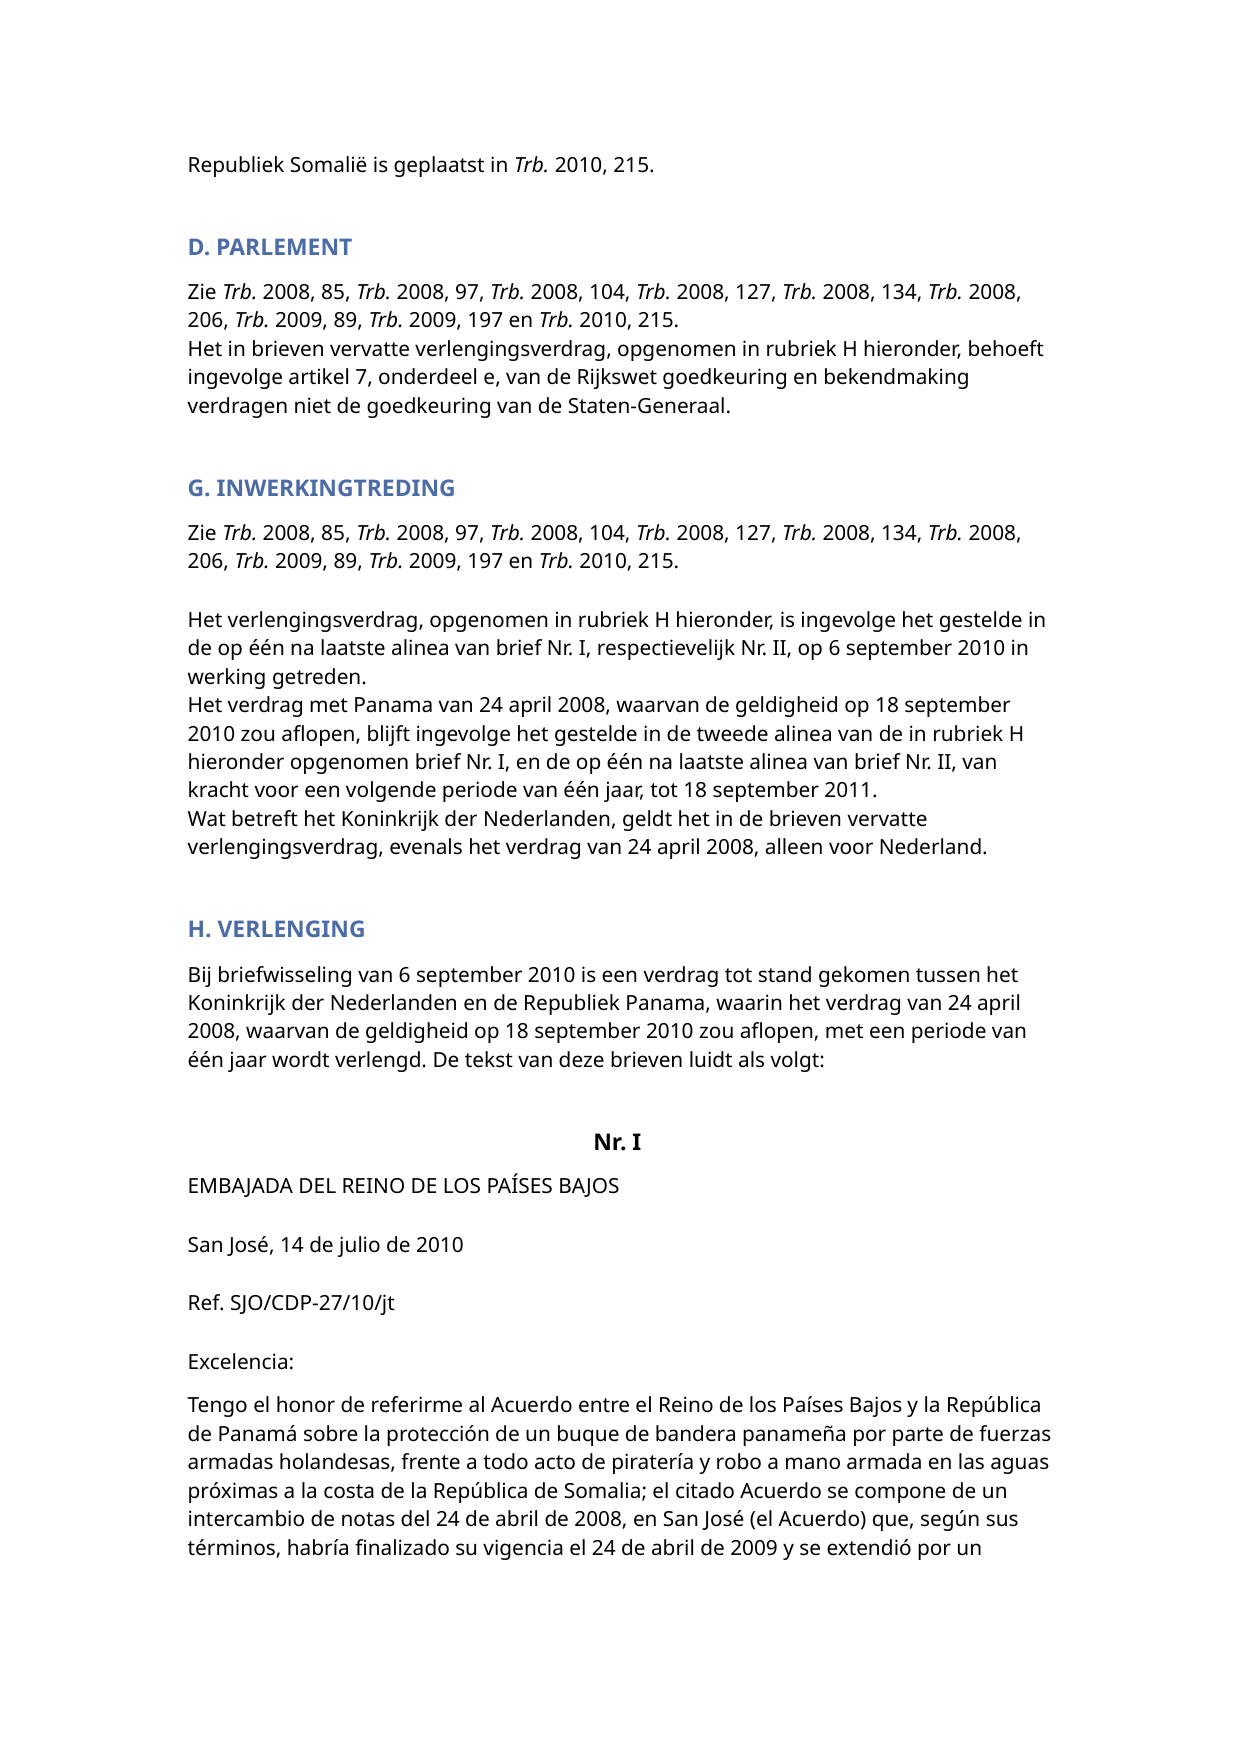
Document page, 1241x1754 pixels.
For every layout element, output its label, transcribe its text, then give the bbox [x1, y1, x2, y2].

subtitle H. VERLENGING [187, 913, 1053, 945]
text Tengo el honor de referirme al Acuerdo entre el Reino de los Países Bajos y la República de Panamá sobre la protección de un buque de bandera panameña por parte de fuerzas armadas holandesas, frente a todo acto de piratería y robo a mano armada en las aguas próximas a la costa de la República de Somalia; el citado Acuerdo se compone de un intercambio de notas del 24 de abril de 2008, en San José (el Acuerdo) que, según sus términos, habría finalizado su vigencia el 24 de abril de 2009 y se extendió por un [187, 1390, 1053, 1561]
text Zie Trb. 2008, 85, Trb. 2008, 97, Trb. 2008, 104, Trb. 2008, 127, Trb. 2008, 134, Trb. 2008, 206, Trb. 2009, 89, Trb. 2009, 197 en Trb. 2010, 215. [187, 277, 1053, 334]
text San José, 14 de julio de 2010 [187, 1230, 1053, 1258]
text Het in brieven vervatte verlengingsverdrag, opgenomen in rubriek H hieronder, behoeft ingevolge artikel 7, onderdeel e, van de Rijkswet goedkeuring en bekendmaking verdragen niet de goedkeuring van de Staten-Generaal. [187, 334, 1053, 419]
subtitle D. PARLEMENT [187, 231, 1053, 262]
text Bij briefwisseling van 6 september 2010 is een verdrag tot stand gekomen tussen het Koninkrijk der Nederlanden en de Republiek Panama, waarin het verdrag van 24 april 2008, waarvan de geldigheid op 18 september 2010 zou aflopen, met een periode van één jaar wordt verlengd. De tekst van deze brieven luidt als volgt: [187, 960, 1053, 1073]
subtitle G. INWERKINGTREDING [187, 472, 1053, 503]
text Het verlengingsverdrag, opgenomen in rubriek H hieronder, is ingevolge het gestelde in de op één na laatste alinea van brief Nr. I, respectievelijk Nr. II, op 6 september 2010 in werking getreden. [187, 605, 1053, 690]
text EMBAJADA DEL REINO DE LOS PAÍSES BAJOS [187, 1172, 1053, 1200]
text Het verdrag met Panama van 24 april 2008, waarvan de geldigheid op 18 september 2010 zou aflopen, blijft ingevolge het gestelde in de tweede alinea van de in rubriek H hieronder opgenomen brief Nr. I, en de op één na laatste alinea van brief Nr. II, van kracht voor een volgende periode van één jaar, tot 18 september 2011. [187, 690, 1053, 804]
text Ref. SJO/CDP-27/10/jt [187, 1288, 1053, 1317]
text Excelencia: [187, 1347, 1053, 1375]
subtitle Nr. I [187, 1125, 1053, 1157]
text Republiek Somalië is geplaatst in Trb. 2010, 215. [187, 150, 1053, 178]
text Wat betreft het Koninkrijk der Nederlanden, geldt het in de brieven vervatte verlengingsverdrag, evenals het verdrag van 24 april 2008, alleen voor Nederland. [187, 804, 1053, 861]
text Zie Trb. 2008, 85, Trb. 2008, 97, Trb. 2008, 104, Trb. 2008, 127, Trb. 2008, 134, Trb. 2008, 206, Trb. 2009, 89, Trb. 2009, 197 en Trb. 2010, 215. [187, 518, 1053, 575]
